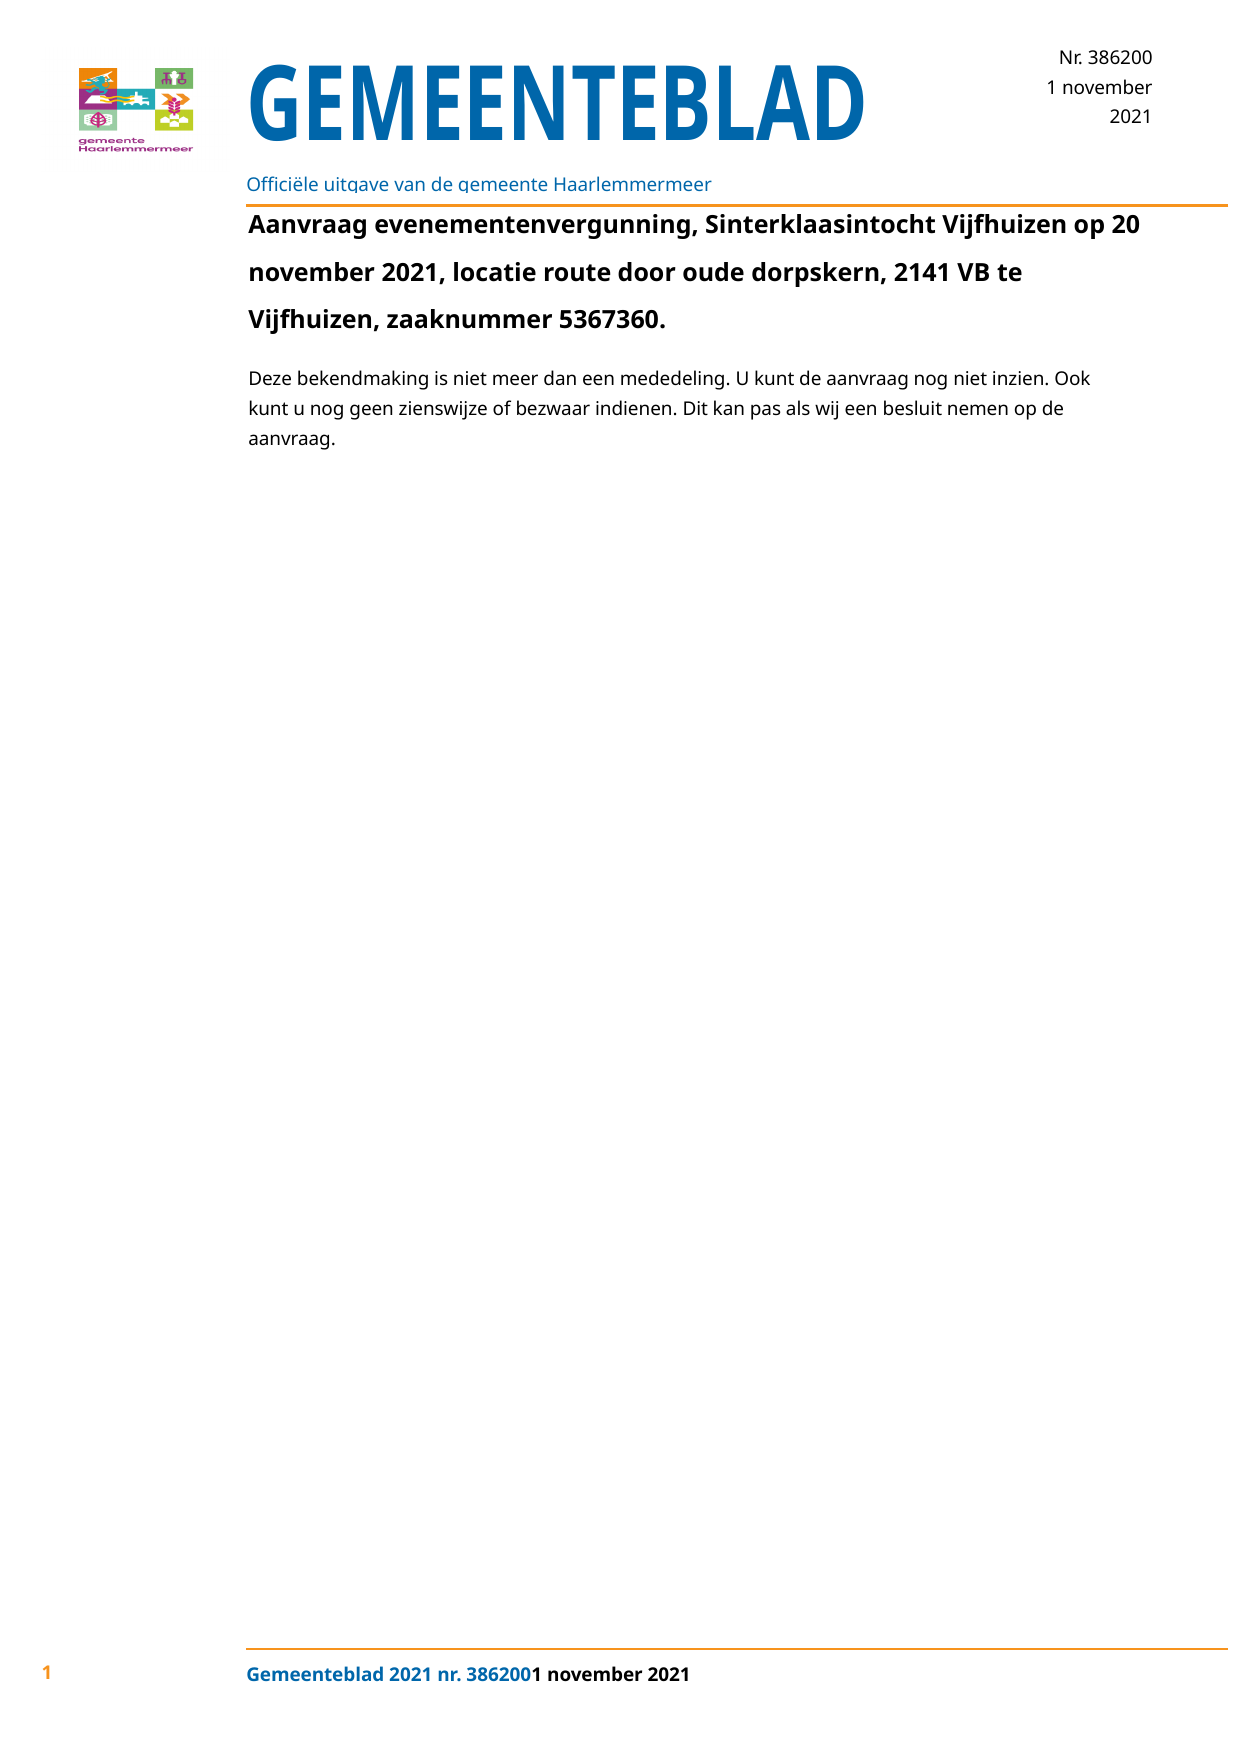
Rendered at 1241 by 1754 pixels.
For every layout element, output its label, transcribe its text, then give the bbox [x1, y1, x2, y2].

text Deze bekendmaking is niet meer dan een mededeling. U kunt de aanvraag nog niet inzien. Ook kunt u nog geen zienswijze of bezwaar indienen. Dit kan pas als wij een besluit nemen op de aanvraag. [248, 366, 1152, 450]
text Aanvraag evenementenvergunning, Sinterklaasintocht Vijfhuizen op 20 november 2021, locatie route door oude dorpskern, 2141 VB te Vijfhuizen, zaaknummer 5367360. [248, 207, 1152, 336]
picture [41, 47, 231, 172]
